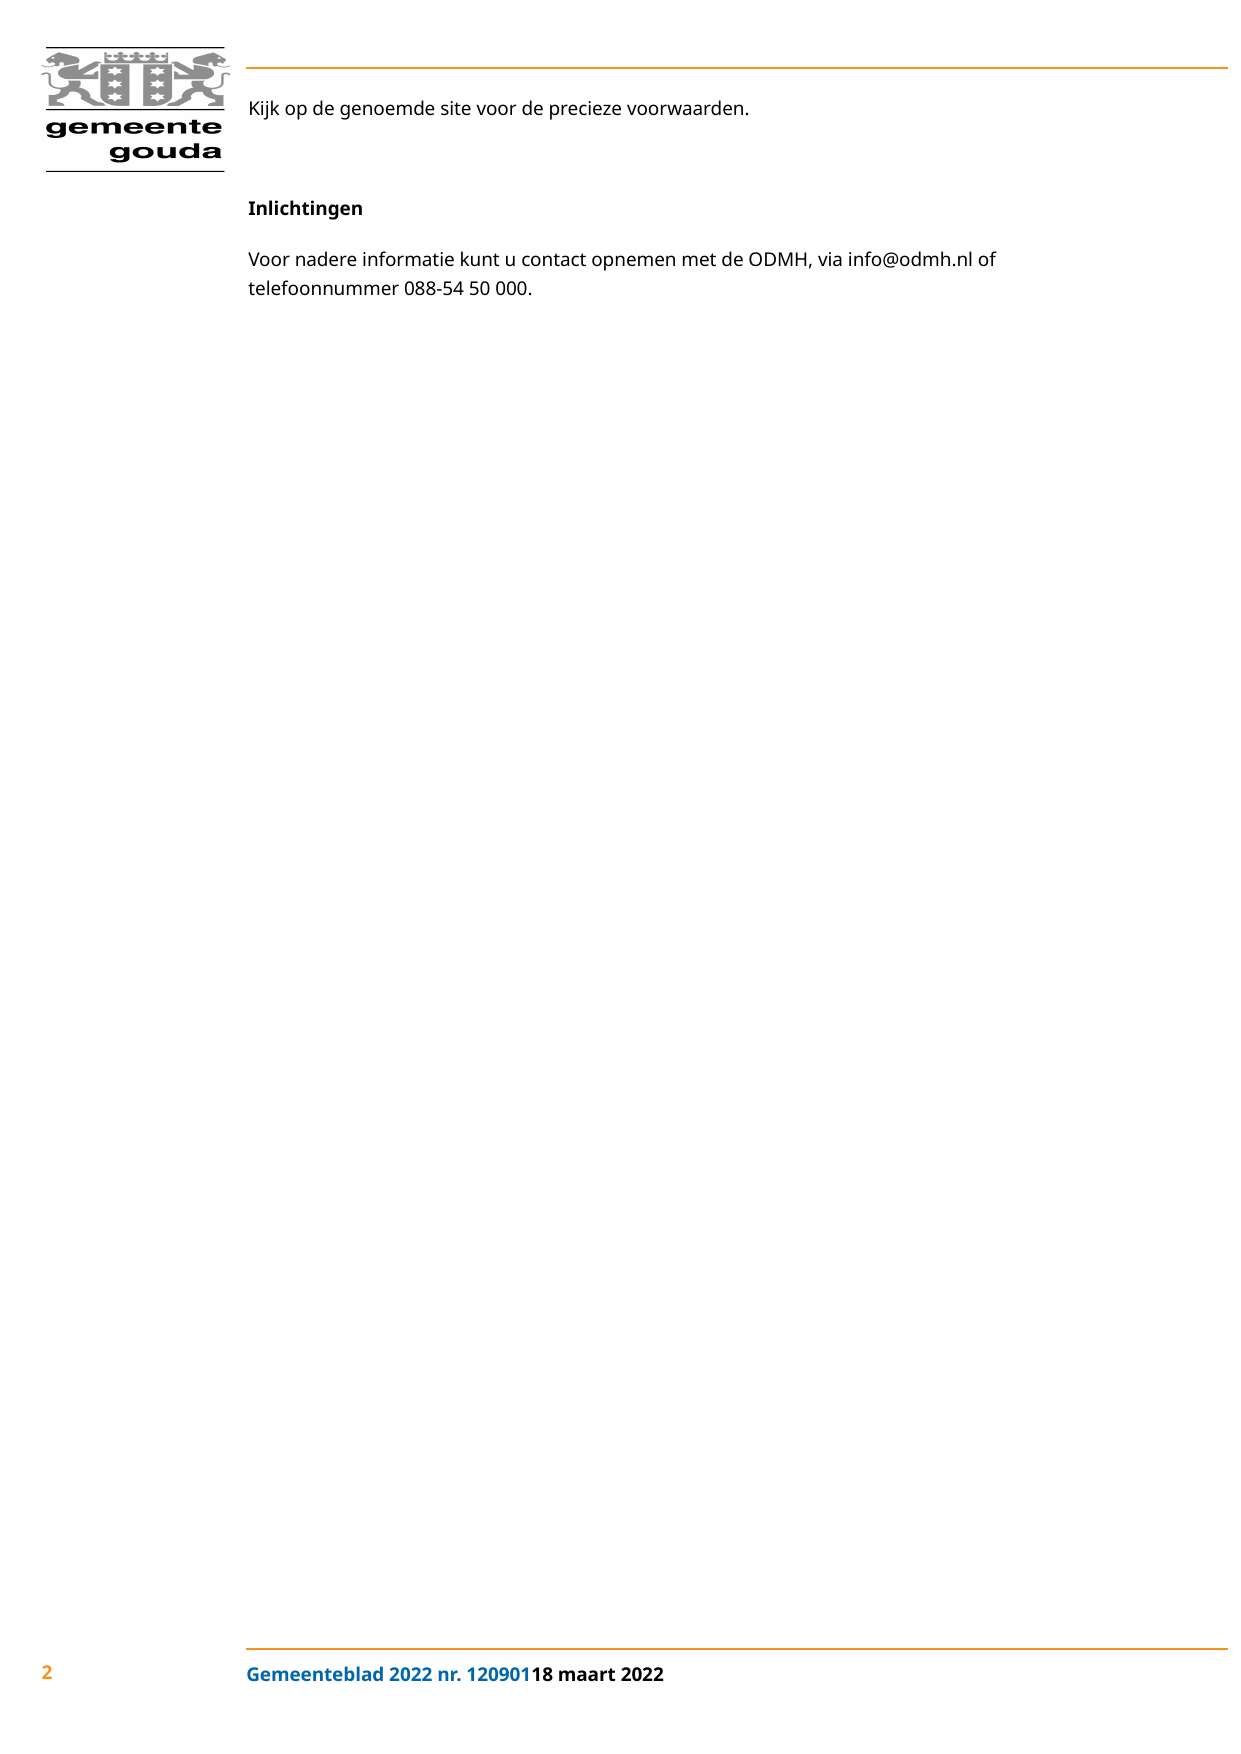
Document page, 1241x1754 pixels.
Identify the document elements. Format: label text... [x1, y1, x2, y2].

picture [41, 47, 231, 172]
text Kijk op de genoemde site voor de precieze voorwaarden. [248, 95, 1152, 121]
text Inlichtingen [248, 196, 1152, 221]
text Voor nadere informatie kunt u contact opnemen met de ODMH, via info@odmh.nl of telefoonnummer 088-54 50 000. [248, 246, 1152, 301]
